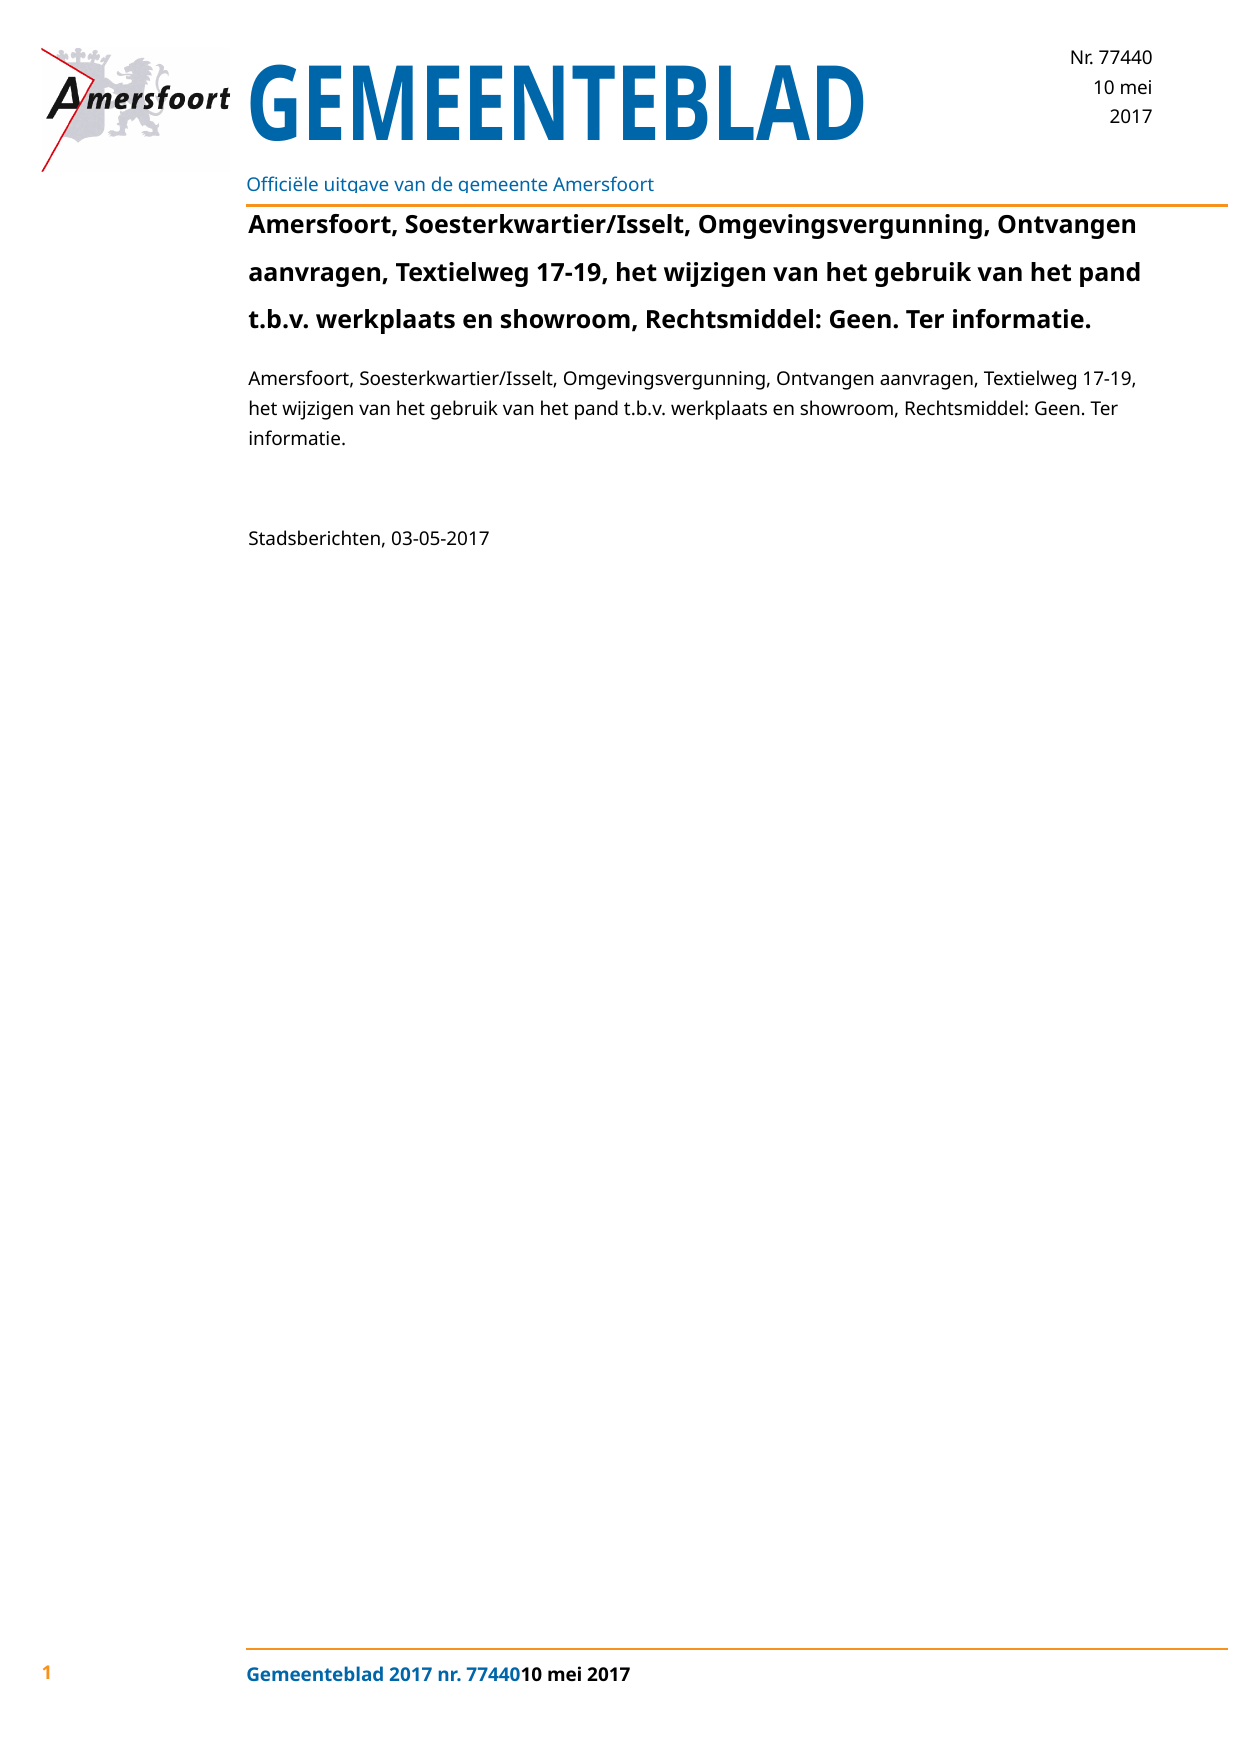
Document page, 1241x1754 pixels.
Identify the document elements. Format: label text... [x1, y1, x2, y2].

picture [41, 47, 231, 172]
text Amersfoort, Soesterkwartier/Isselt, Omgevingsvergunning, Ontvangen aanvragen, Textielweg 17-19, het wijzigen van het gebruik van het pand t.b.v. werkplaats en showroom, Rechtsmiddel: Geen. Ter informatie. [248, 366, 1152, 450]
text Amersfoort, Soesterkwartier/Isselt, Omgevingsvergunning, Ontvangen aanvragen, Textielweg 17-19, het wijzigen van het gebruik van het pand t.b.v. werkplaats en showroom, Rechtsmiddel: Geen. Ter informatie. [248, 207, 1152, 336]
text Stadsberichten, 03-05-2017 [248, 526, 1152, 551]
